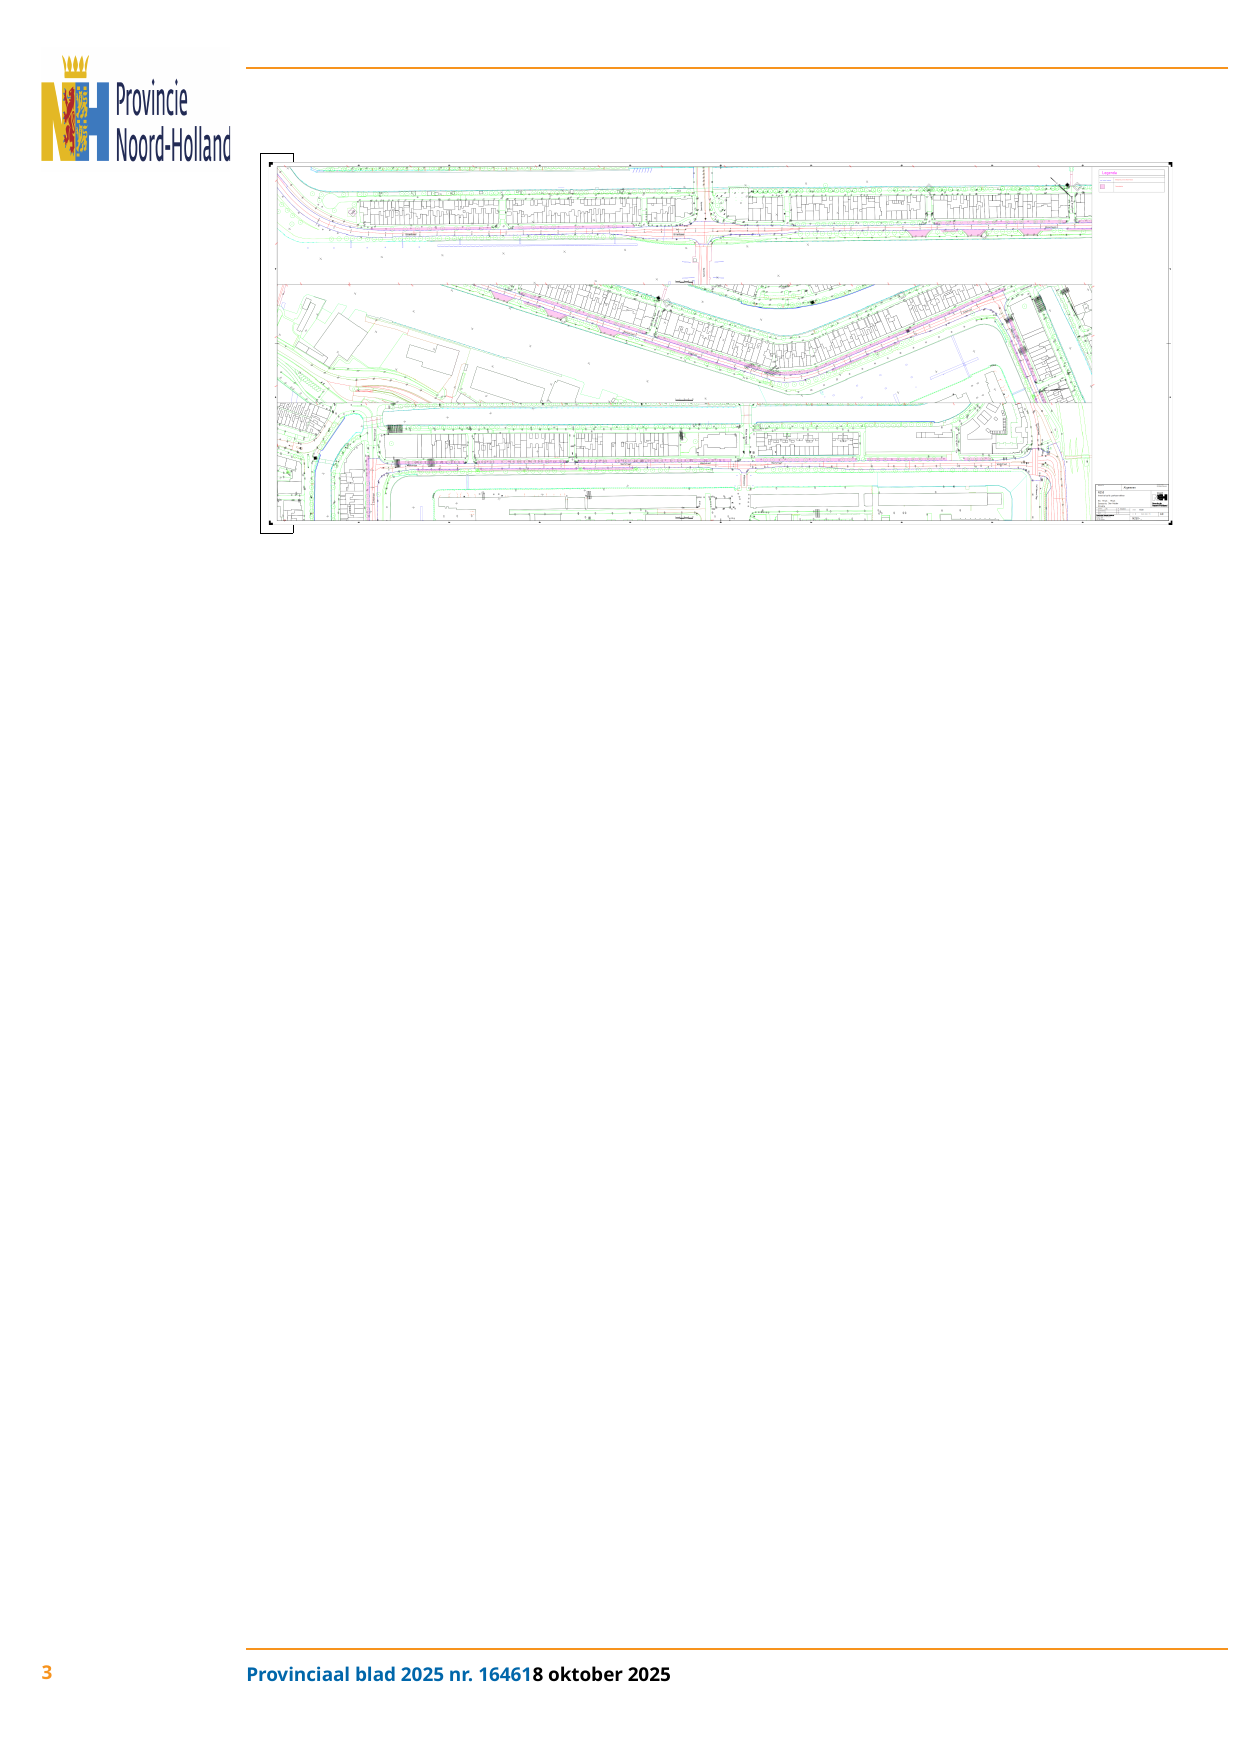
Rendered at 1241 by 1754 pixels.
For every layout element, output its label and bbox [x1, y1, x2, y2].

picture [268, 162, 1173, 525]
picture [41, 47, 231, 172]
